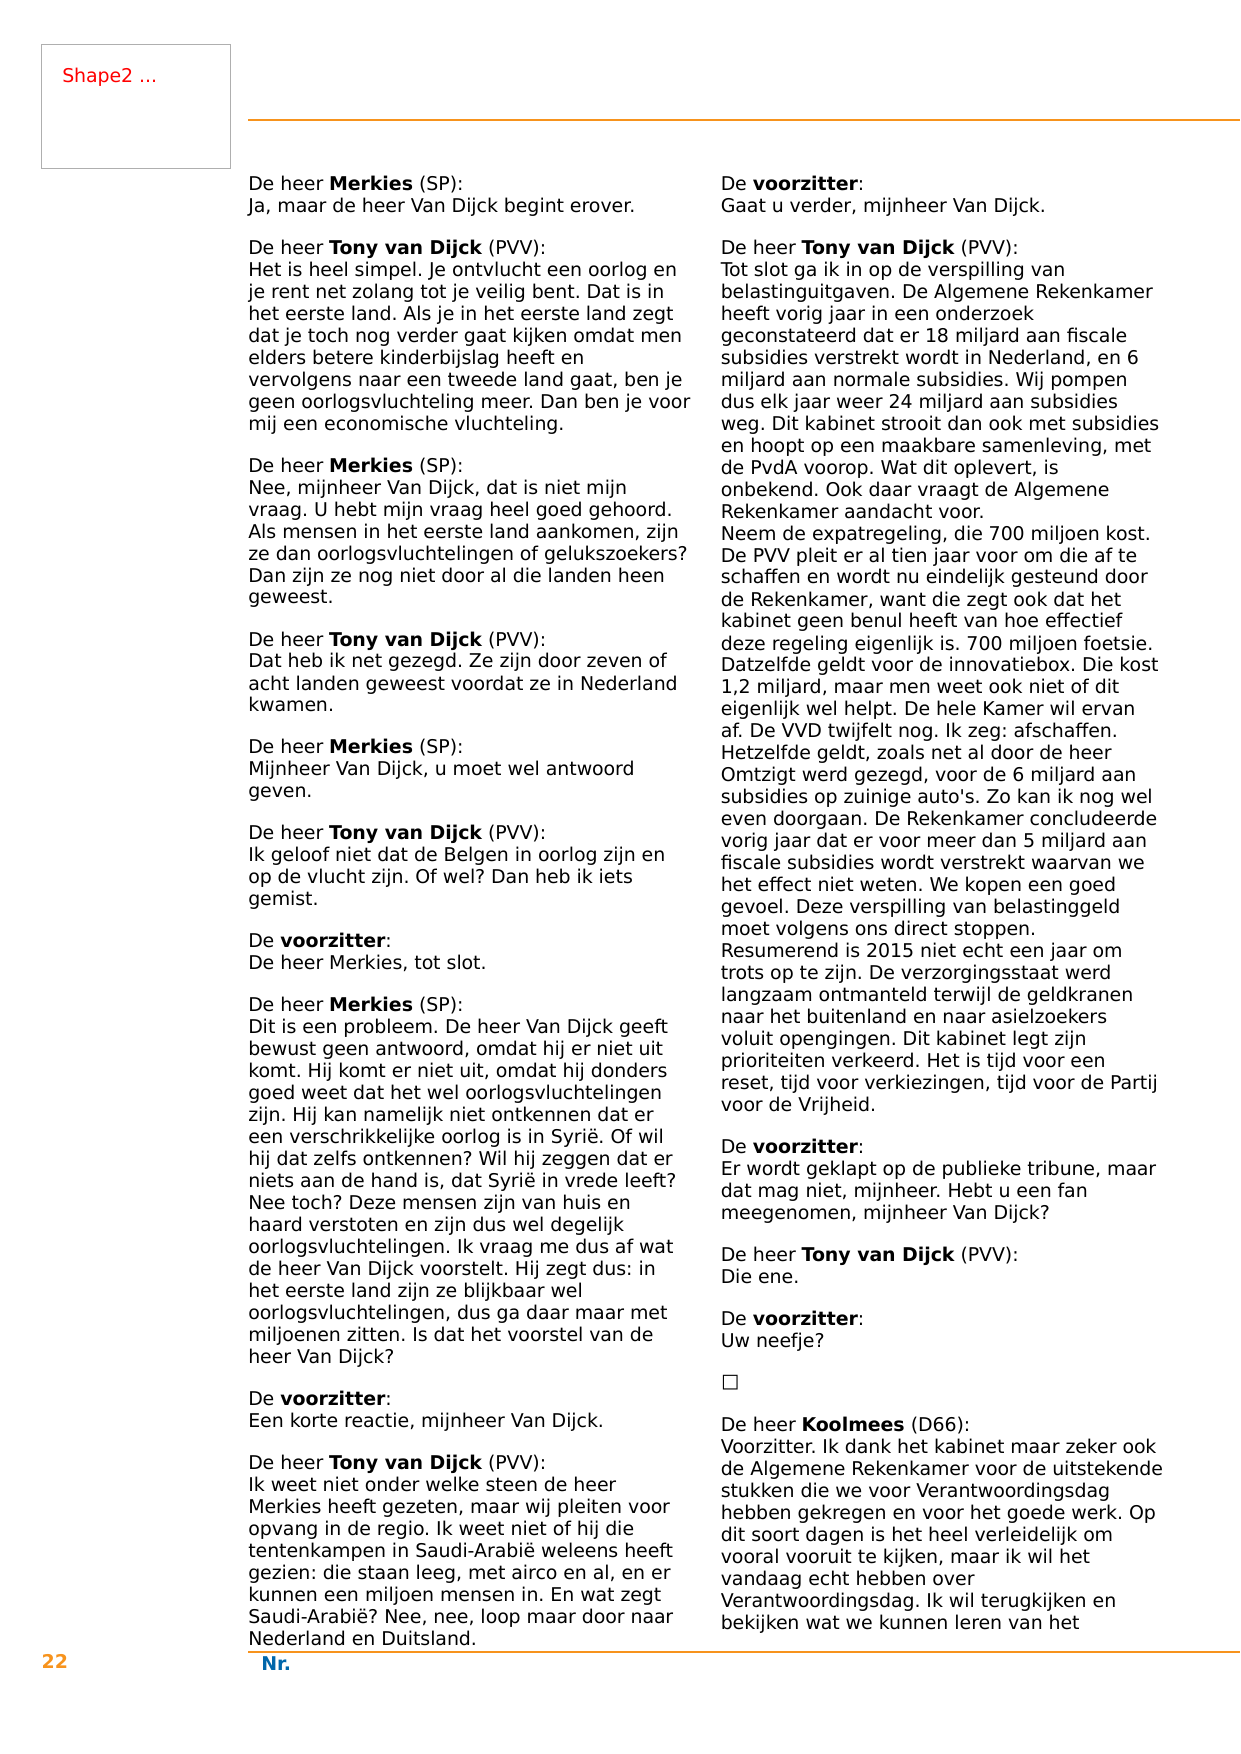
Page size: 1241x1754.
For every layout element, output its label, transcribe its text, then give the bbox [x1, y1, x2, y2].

text De heer Tony van Dijck (PVV): [248, 822, 691, 844]
text Dit is een probleem. De heer Van Dijck geeft bewust geen antwoord, omdat hij er niet uit komt. Hij komt er niet uit, omdat hij donders goed weet dat het wel oorlogsvluchtelingen zijn. Hij kan namelijk niet ontkennen dat er een verschrikkelijke oorlog is in Syrië. Of wil hij dat zelfs ontkennen? Wil hij zeggen dat er niets aan de hand is, dat Syrië in vrede leeft? Nee toch? Deze mensen zijn van huis en haard verstoten en zijn dus wel degelijk oorlogsvluchtelingen. Ik vraag me dus af wat de heer Van Dijck voorstelt. Hij zegt dus: in het eerste land zijn ze blijkbaar wel oorlogsvluchtelingen, dus ga daar maar met miljoenen zitten. Is dat het voorstel van de heer Van Dijck? [248, 1016, 691, 1368]
text De heer Merkies (SP): [248, 994, 691, 1016]
text Tot slot ga ik in op de verspilling van belastinguitgaven. De Algemene Rekenkamer heeft vorig jaar in een onderzoek geconstateerd dat er 18 miljard aan fiscale subsidies verstrekt wordt in Nederland, en 6 miljard aan normale subsidies. Wij pompen dus elk jaar weer 24 miljard aan subsidies weg. Dit kabinet strooit dan ook met subsidies en hoopt op een maakbare samenleving, met de PvdA voorop. Wat dit oplevert, is onbekend. Ook daar vraagt de Algemene Rekenkamer aandacht voor. [721, 259, 1163, 522]
text Dat heb ik net gezegd. Ze zijn door zeven of acht landen geweest voordat ze in Nederland kwamen. [248, 650, 691, 716]
text De heer Tony van Dijck (PVV): [721, 237, 1163, 259]
text Nee, mijnheer Van Dijck, dat is niet mijn vraag. U hebt mijn vraag heel goed gehoord. Als mensen in het eerste land aankomen, zijn ze dan oorlogsvluchtelingen of gelukszoekers? Dan zijn ze nog niet door al die landen heen geweest. [248, 477, 691, 608]
text Er wordt geklapt op de publieke tribune, maar dat mag niet, mijnheer. Hebt u een fan meegenomen, mijnheer Van Dijck? [721, 1158, 1163, 1224]
text De voorzitter: [248, 930, 691, 952]
text De voorzitter: [721, 173, 1163, 195]
text Ja, maar de heer Van Dijck begint erover. [248, 195, 691, 217]
text Die ene. [721, 1266, 1163, 1288]
text De heer Merkies (SP): [248, 736, 691, 758]
text Een korte reactie, mijnheer Van Dijck. [248, 1410, 691, 1432]
text Ik weet niet onder welke steen de heer Merkies heeft gezeten, maar wij pleiten voor opvang in de regio. Ik weet niet of hij die tentenkampen in Saudi-Arabië weleens heeft gezien: die staan leeg, met airco en al, en er kunnen een miljoen mensen in. En wat zegt Saudi-Arabië? Nee, nee, loop maar door naar Nederland en Duitsland. [248, 1474, 691, 1649]
text De heer Koolmees (D66): [721, 1414, 1163, 1436]
text De heer Tony van Dijck (PVV): [248, 628, 691, 650]
text De voorzitter: [721, 1136, 1163, 1158]
text Resumerend is 2015 niet echt een jaar om trots op te zijn. De verzorgingsstaat werd langzaam ontmanteld terwijl de geldkranen naar het buitenland en naar asielzoekers voluit opengingen. Dit kabinet legt zijn prioriteiten verkeerd. Het is tijd voor een reset, tijd voor verkiezingen, tijd voor de Partij voor de Vrijheid. [721, 940, 1163, 1116]
text Neem de expatregeling, die 700 miljoen kost. De PVV pleit er al tien jaar voor om die af te schaffen en wordt nu eindelijk gesteund door de Rekenkamer, want die zegt ook dat het kabinet geen benul heeft van hoe effectief deze regeling eigenlijk is. 700 miljoen foetsie. Datzelfde geldt voor de innovatiebox. Die kost 1,2 miljard, maar men weet ook niet of dit eigenlijk wel helpt. De hele Kamer wil ervan af. De VVD twijfelt nog. Ik zeg: afschaffen. Hetzelfde geldt, zoals net al door de heer Omtzigt werd gezegd, voor de 6 miljard aan subsidies op zuinige auto's. Zo kan ik nog wel even doorgaan. De Rekenkamer concludeerde vorig jaar dat er voor meer dan 5 miljard aan fiscale subsidies wordt verstrekt waarvan we het effect niet weten. We kopen een goed gevoel. Deze verspilling van belastinggeld moet volgens ons direct stoppen. [721, 522, 1163, 940]
text De heer Merkies (SP): [248, 454, 691, 477]
text Voorzitter. Ik dank het kabinet maar zeker ook de Algemene Rekenkamer voor de uitstekende stukken die we voor Verantwoordingsdag hebben gekregen en voor het goede werk. Op dit soort dagen is het heel verleidelijk om vooral vooruit te kijken, maar ik wil het vandaag echt hebben over Verantwoordingsdag. Ik wil terugkijken en bekijken wat we kunnen leren van het [721, 1436, 1163, 1633]
text Mijnheer Van Dijck, u moet wel antwoord geven. [248, 758, 691, 802]
text Ik geloof niet dat de Belgen in oorlog zijn en op de vlucht zijn. Of wel? Dan heb ik iets gemist. [248, 844, 691, 910]
text De heer Merkies (SP): [248, 173, 691, 195]
text Uw neefje? [721, 1330, 1163, 1352]
text ⬜ [721, 1372, 1163, 1394]
text De heer Tony van Dijck (PVV): [248, 1452, 691, 1474]
text Het is heel simpel. Je ontvlucht een oorlog en je rent net zolang tot je veilig bent. Dat is in het eerste land. Als je in het eerste land zegt dat je toch nog verder gaat kijken omdat men elders betere kinderbijslag heeft en vervolgens naar een tweede land gaat, ben je geen oorlogsvluchteling meer. Dan ben je voor mij een economische vluchteling. [248, 259, 691, 434]
text De voorzitter: [721, 1308, 1163, 1330]
text De heer Merkies, tot slot. [248, 952, 691, 974]
text De heer Tony van Dijck (PVV): [721, 1244, 1163, 1266]
text De voorzitter: [248, 1388, 691, 1410]
text Gaat u verder, mijnheer Van Dijck. [721, 195, 1163, 217]
text De heer Tony van Dijck (PVV): [248, 237, 691, 259]
